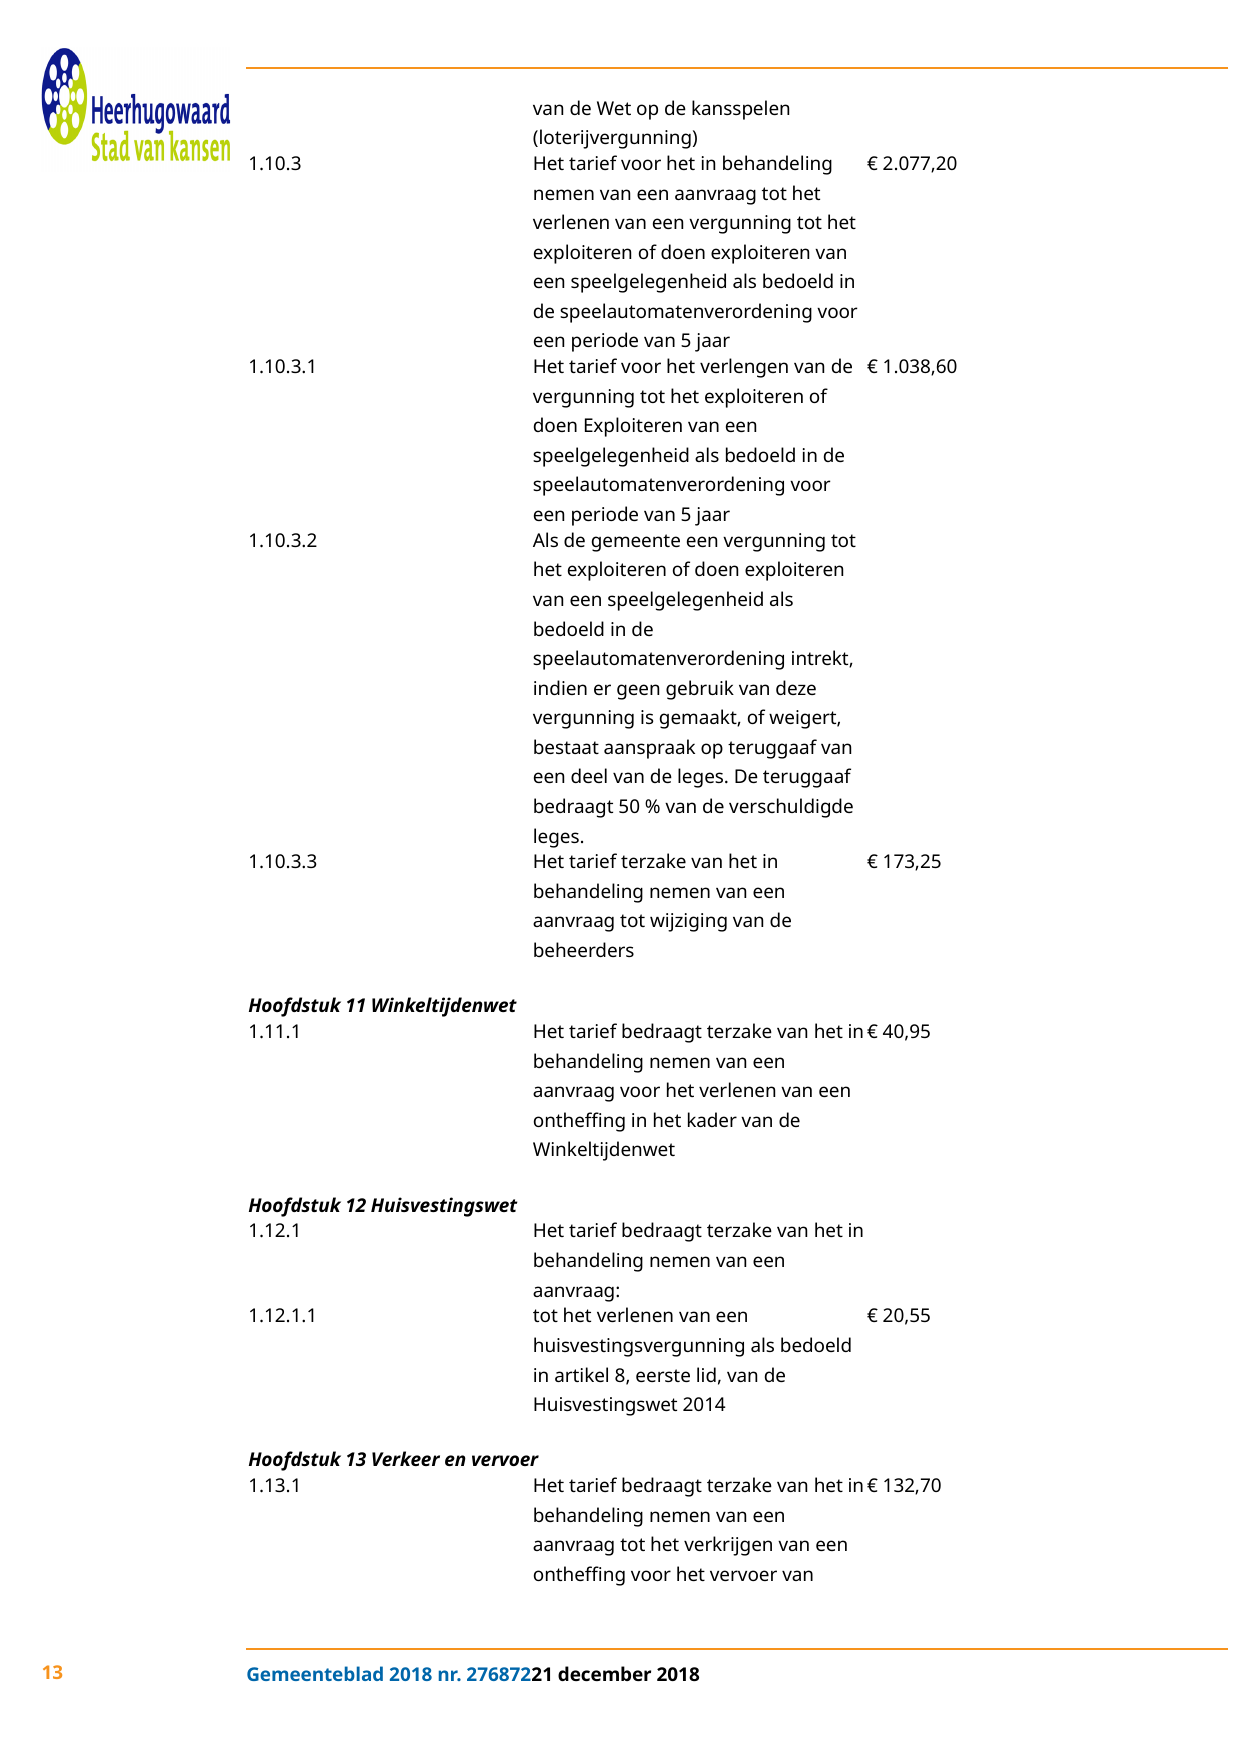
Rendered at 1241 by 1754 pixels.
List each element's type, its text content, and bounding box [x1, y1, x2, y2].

table_cell 1.12.1.1 [248, 1303, 533, 1417]
table_cell 1.13.1 [248, 1473, 533, 1587]
table_cell tot het verlenen van een huisvestingsvergunning als bedoeld in artikel 8, eerste lid, van de Huisvestingswet 2014 [533, 1303, 867, 1417]
table_cell Het tarief voor het verlengen van de vergunning tot het exploiteren of doen Exploiteren van een speelgelegenheid als bedoeld in de speelautomatenverordening voor een periode van 5 jaar [533, 353, 867, 527]
table_cell Hoofdstuk 13 Verkeer en vervoer [248, 1417, 1152, 1472]
table_cell [248, 95, 533, 150]
table_cell Het tarief terzake van het in behandeling nemen van een aanvraag tot wijziging van de beheerders [533, 849, 867, 963]
table_cell € 1.038,60 [867, 353, 1152, 527]
picture [41, 47, 231, 172]
table_cell Hoofdstuk 11 Winkeltijdenwet [248, 963, 1152, 1018]
table_cell 1.10.3.2 [248, 527, 533, 848]
table_cell € 173,25 [867, 849, 1152, 963]
table_cell Hoofdstuk 12 Huisvestingswet [248, 1163, 1152, 1218]
table_cell € 40,95 [867, 1018, 1152, 1162]
table_cell [867, 527, 1152, 848]
table_cell Het tarief voor het in behandeling nemen van een aanvraag tot het verlenen van een vergunning tot het exploiteren of doen exploiteren van een speelgelegenheid als bedoeld in de speelautomatenverordening voor een periode van 5 jaar [533, 150, 867, 353]
table_cell € 2.077,20 [867, 150, 1152, 353]
table_cell € 20,55 [867, 1303, 1152, 1417]
table_cell 1.10.3 [248, 150, 533, 353]
table_cell € 132,70 [867, 1473, 1152, 1587]
table_cell Het tarief bedraagt terzake van het in behandeling nemen van een aanvraag tot het verkrijgen van een ontheffing voor het vervoer van [533, 1473, 867, 1587]
table_cell Als de gemeente een vergunning tot het exploiteren of doen exploiteren van een speelgelegenheid als bedoeld in de speelautomatenverordening intrekt, indien er geen gebruik van deze vergunning is gemaakt, of weigert, bestaat aanspraak op teruggaaf van een deel van de leges. De teruggaaf bedraagt 50 % van de verschuldigde leges. [533, 527, 867, 848]
table_cell [867, 1218, 1152, 1303]
table_cell 1.10.3.1 [248, 353, 533, 527]
table_cell 1.11.1 [248, 1018, 533, 1162]
table_cell 1.10.3.3 [248, 849, 533, 963]
table_cell Het tarief bedraagt terzake van het in behandeling nemen van een aanvraag: [533, 1218, 867, 1303]
table_cell 1.12.1 [248, 1218, 533, 1303]
table_cell Het tarief bedraagt terzake van het in behandeling nemen van een aanvraag voor het verlenen van een ontheffing in het kader van de Winkeltijdenwet [533, 1018, 867, 1162]
table_cell [867, 95, 1152, 150]
table_cell van de Wet op de kansspelen (loterijvergunning) [533, 95, 867, 150]
